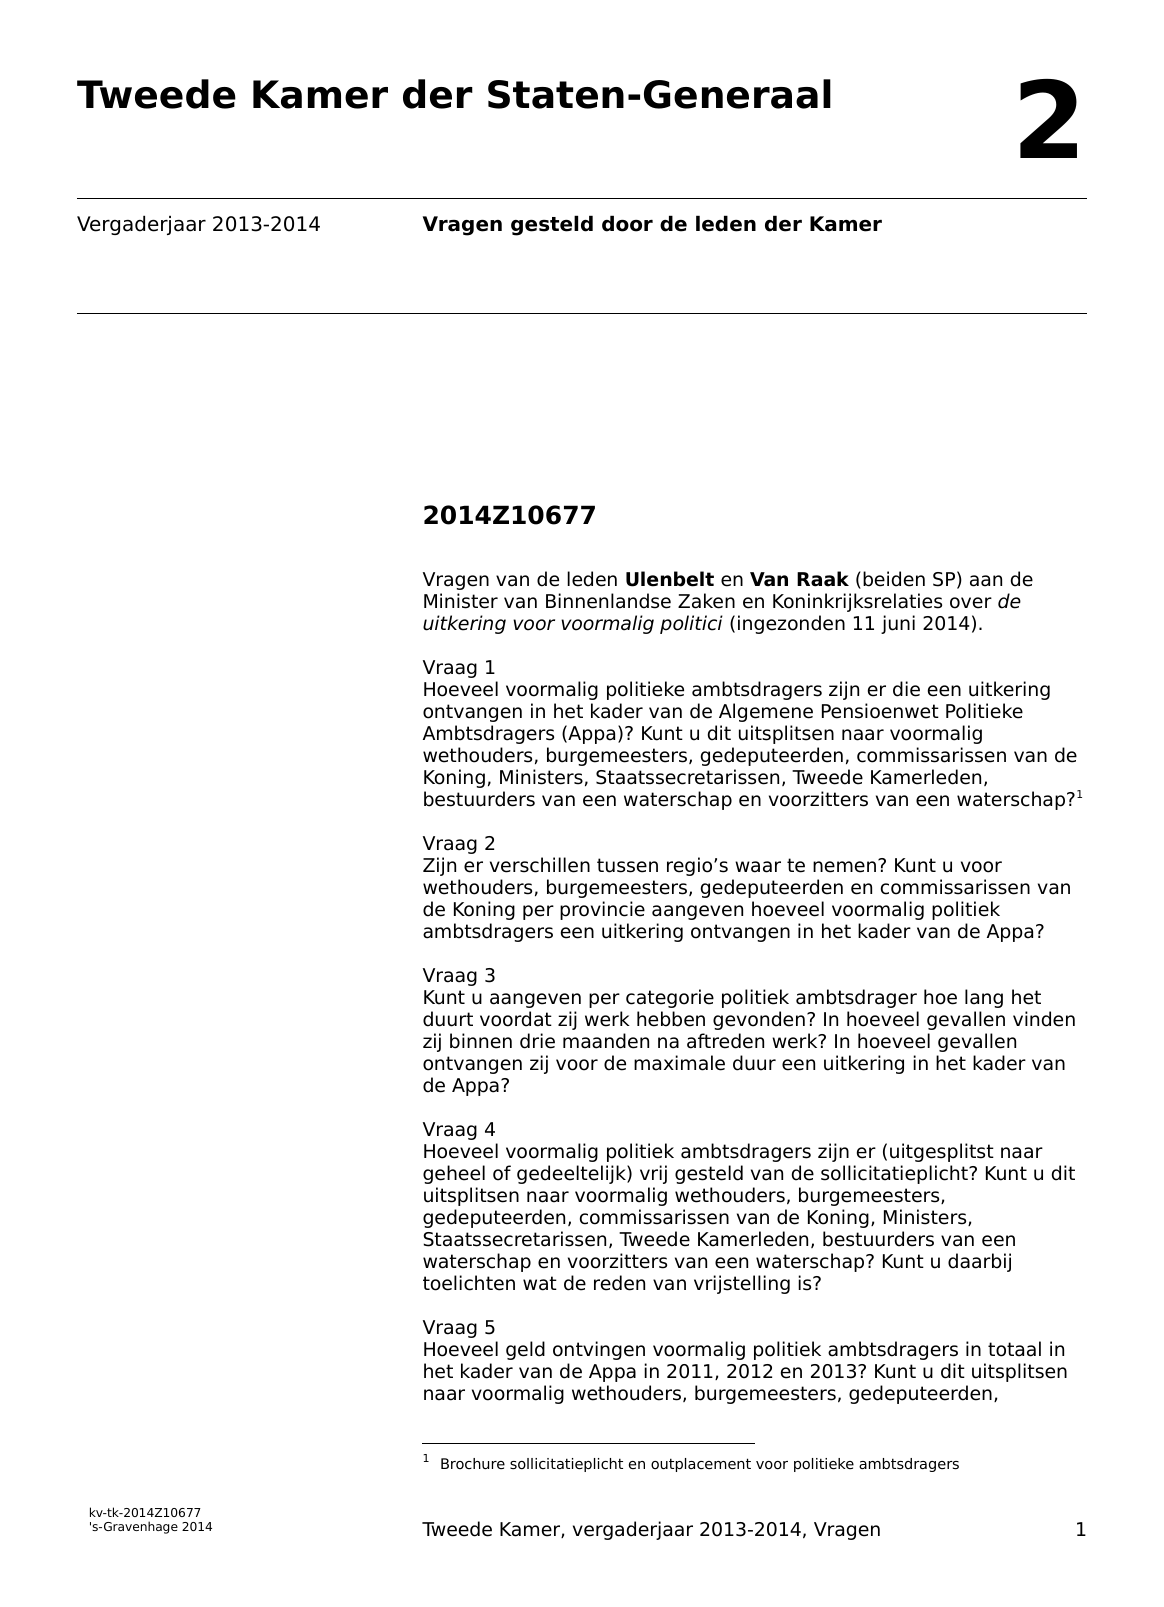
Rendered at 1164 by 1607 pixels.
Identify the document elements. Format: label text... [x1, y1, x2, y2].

table_header Tweede Kamer der Staten-Generaal [77, 59, 886, 198]
table_header 2 [886, 59, 1087, 198]
text Kunt u aangeven per categorie politiek ambtsdrager hoe lang het duurt voordat zij werk hebben gevonden? In hoeveel gevallen vinden zij binnen drie maanden na aftreden werk? In hoeveel gevallen ontvangen zij voor de maximale duur een uitkering in het kader van de Appa? [422, 987, 1087, 1097]
text Hoeveel voormalig politieke ambtsdragers zijn er die een uitkering ontvangen in het kader van de Algemene Pensioenwet Politieke Ambtsdragers (Appa)? Kunt u dit uitsplitsen naar voormalig wethouders, burgemeesters, gedeputeerden, commissarissen van de Koning, Ministers, Staatssecretarissen, Tweede Kamerleden, bestuurders van een waterschap en voorzitters van een waterschap? [422, 679, 1087, 811]
text Vraag 1 [422, 657, 1087, 679]
text Hoeveel voormalig politiek ambtsdragers zijn er (uitgesplitst naar geheel of gedeeltelijk) vrij gesteld van de sollicitatieplicht? Kunt u dit uitsplitsen naar voormalig wethouders, burgemeesters, gedeputeerden, commissarissen van de Koning, Ministers, Staatssecretarissen, Tweede Kamerleden, bestuurders van een waterschap en voorzitters van een waterschap? Kunt u daarbij toelichten wat de reden van vrijstelling is? [422, 1141, 1087, 1295]
text 's-Gravenhage 2014 [88, 1520, 323, 1534]
text Vraag 4 [422, 1119, 1087, 1141]
text kv-tk-2014Z10677 [88, 1506, 323, 1520]
text 2014Z10677 [422, 501, 1087, 531]
text Vraag 5 [422, 1317, 1087, 1339]
table_cell Vragen gesteld door de leden der Kamer [422, 199, 1087, 313]
text Zijn er verschillen tussen regio’s waar te nemen? Kunt u voor wethouders, burgemeesters, gedeputeerden en commissarissen van de Koning per provincie aangeven hoeveel voormalig politiek ambtsdragers een uitkering ontvangen in het kader van de Appa? [422, 855, 1087, 943]
text Vraag 3 [422, 965, 1087, 987]
table_cell Vergaderjaar 2013-2014 [77, 199, 422, 313]
text Vraag 2 [422, 833, 1087, 855]
text Brochure sollicitatieplicht en outplacement voor politieke ambtsdragers [422, 1452, 1087, 1474]
text Hoeveel geld ontvingen voormalig politiek ambtsdragers in totaal in het kader van de Appa in 2011, 2012 en 2013? Kunt u dit uitsplitsen naar voormalig wethouders, burgemeesters, gedeputeerden, [422, 1339, 1087, 1405]
text Vragen van de leden Ulenbelt en Van Raak (beiden SP) aan de Minister van Binnenlandse Zaken en Koninkrijksrelaties over de uitkering voor voormalig politici (ingezonden 11 juni 2014). [422, 569, 1087, 635]
